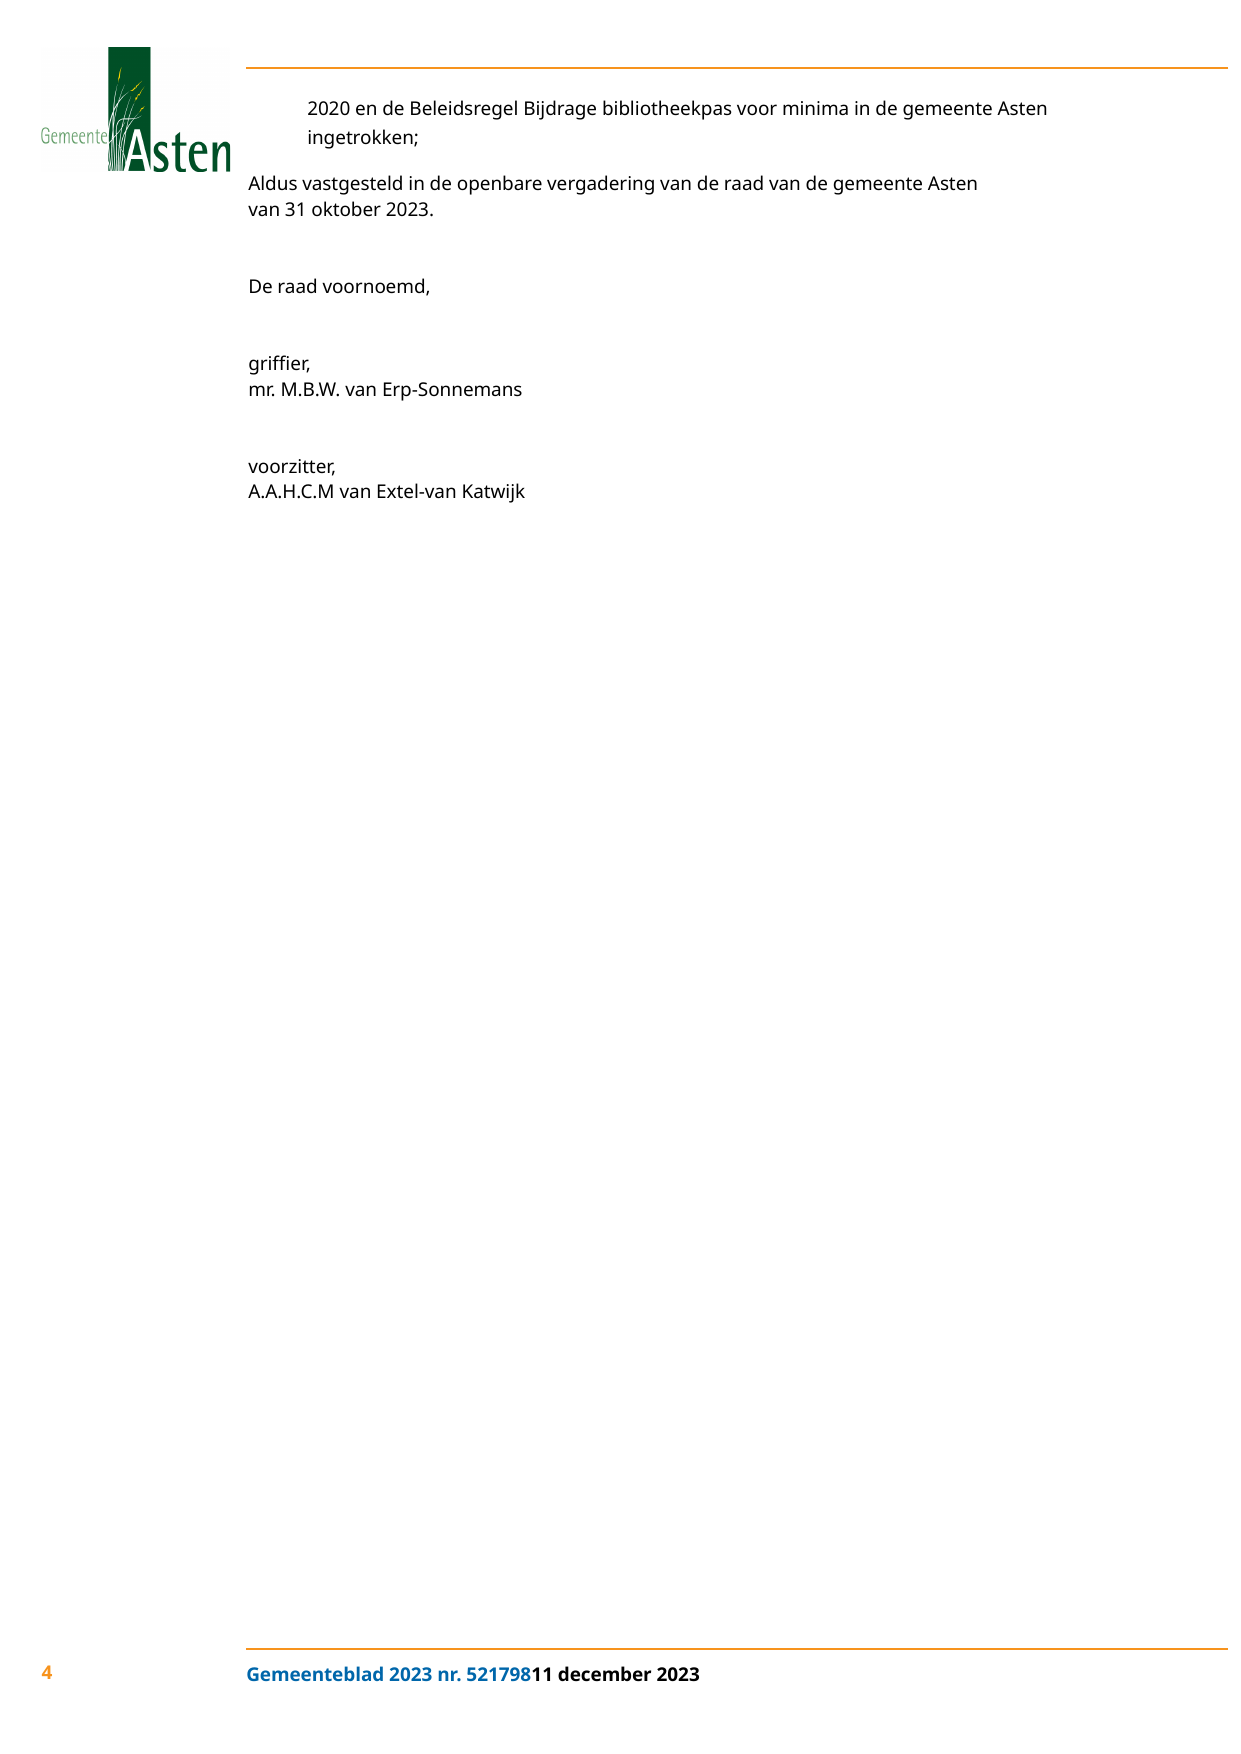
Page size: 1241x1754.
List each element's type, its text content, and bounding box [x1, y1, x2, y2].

text De raad voornoemd, [248, 273, 1152, 299]
list 2020 en de Beleidsregel Bijdrage bibliotheekpas voor minima in de gemeente Asten ingetrokken; [248, 95, 1152, 150]
text van 31 oktober 2023. [248, 196, 1152, 221]
picture [41, 47, 231, 172]
text mr. M.B.W. van Erp-Sonnemans [248, 376, 1152, 402]
text voorzitter, [248, 453, 1152, 479]
text griffier, [248, 350, 1152, 376]
text Aldus vastgesteld in de openbare vergadering van de raad van de gemeente Asten [248, 170, 1152, 196]
text A.A.H.C.M van Extel-van Katwijk [248, 479, 1152, 504]
